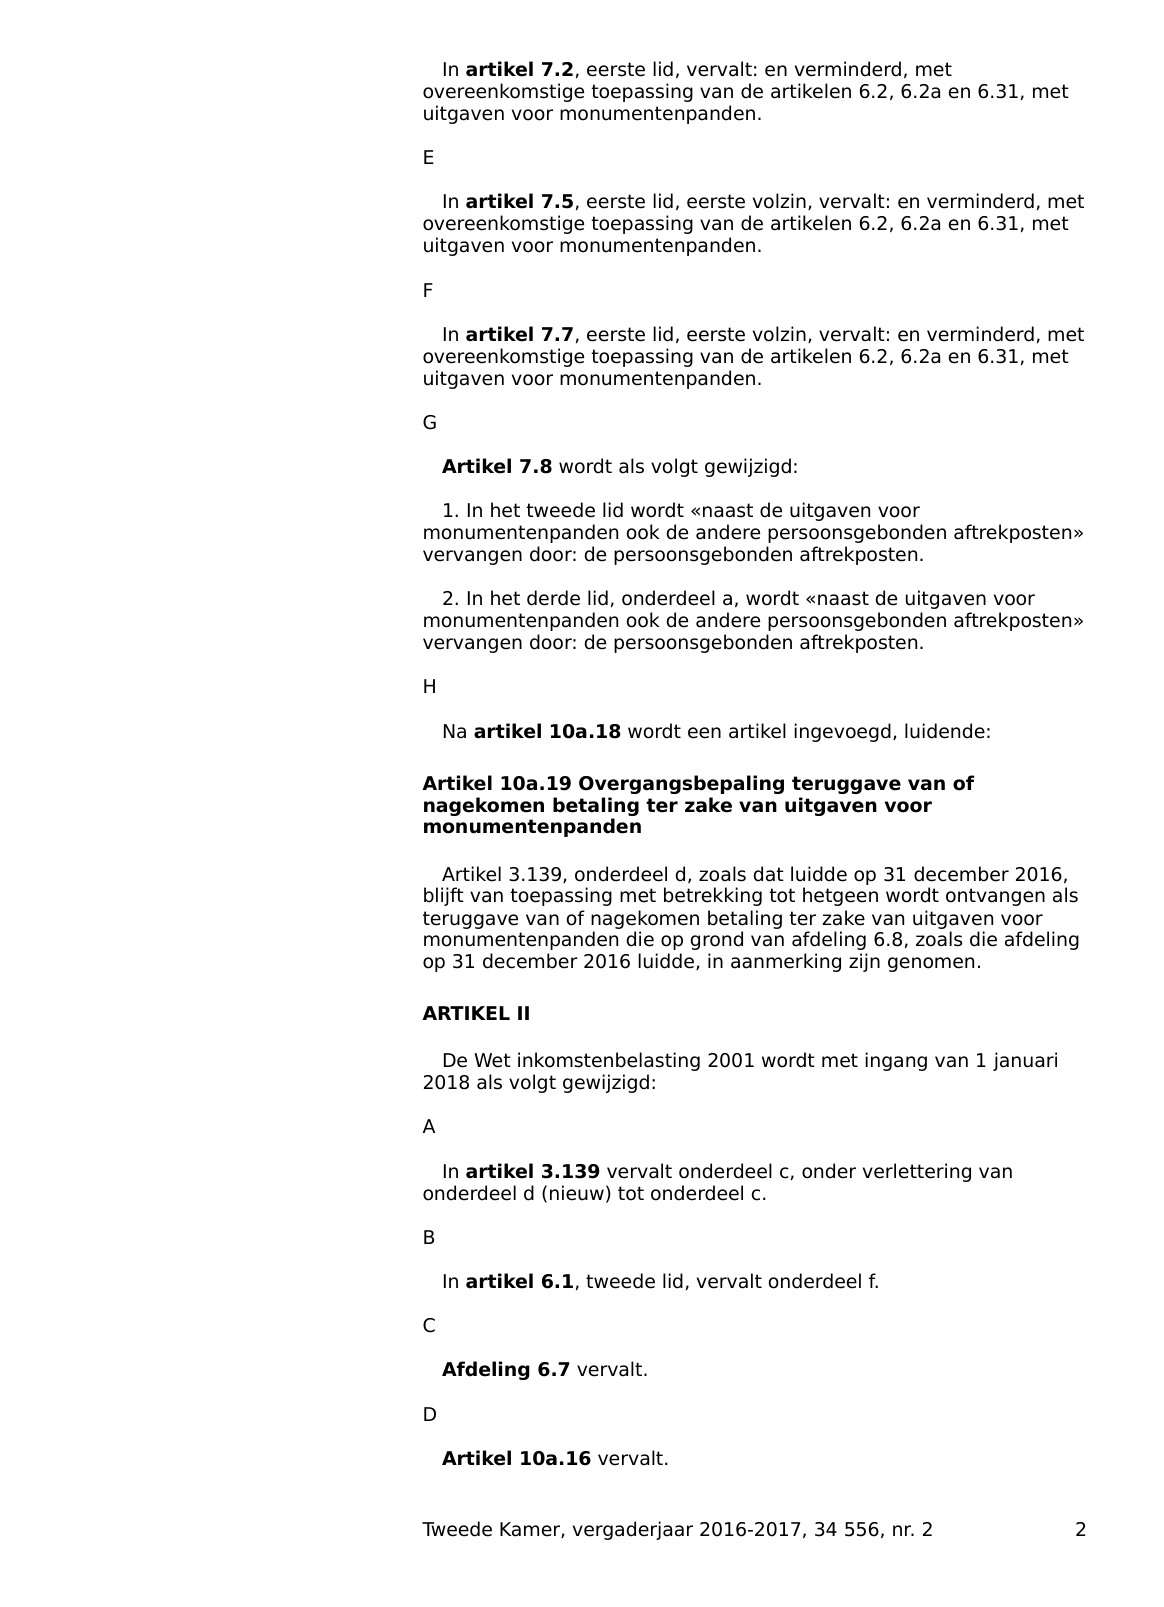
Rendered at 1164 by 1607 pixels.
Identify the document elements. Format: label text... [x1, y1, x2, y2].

text H [422, 676, 1087, 698]
text B [422, 1227, 1087, 1249]
text In artikel 6.1, tweede lid, vervalt onderdeel f. [422, 1271, 1087, 1293]
text Na artikel 10a.18 wordt een artikel ingevoegd, luidende: [422, 721, 1087, 742]
text 2. In het derde lid, onderdeel a, wordt «naast de uitgaven voor monumentenpanden ook de andere persoonsgebonden aftrekposten» vervangen door: de persoonsgebonden aftrekposten. [422, 588, 1087, 654]
subtitle ARTIKEL II [422, 1003, 1087, 1025]
text In artikel 7.5, eerste lid, eerste volzin, vervalt: en verminderd, met overeenkomstige toepassing van de artikelen 6.2, 6.2a en 6.31, met uitgaven voor monumentenpanden. [422, 191, 1087, 257]
text 1. In het tweede lid wordt «naast de uitgaven voor monumentenpanden ook de andere persoonsgebonden aftrekposten» vervangen door: de persoonsgebonden aftrekposten. [422, 500, 1087, 566]
text F [422, 279, 1087, 301]
subtitle Artikel 10a.19 Overgangsbepaling teruggave van of nagekomen betaling ter zake van uitgaven voor monumentenpanden [422, 772, 1087, 838]
text D [422, 1403, 1087, 1425]
text G [422, 412, 1087, 434]
text In artikel 7.2, eerste lid, vervalt: en verminderd, met overeenkomstige toepassing van de artikelen 6.2, 6.2a en 6.31, met uitgaven voor monumentenpanden. [422, 59, 1087, 125]
text A [422, 1116, 1087, 1138]
text In artikel 7.7, eerste lid, eerste volzin, vervalt: en verminderd, met overeenkomstige toepassing van de artikelen 6.2, 6.2a en 6.31, met uitgaven voor monumentenpanden. [422, 324, 1087, 389]
text In artikel 3.139 vervalt onderdeel c, onder verlettering van onderdeel d (nieuw) tot onderdeel c. [422, 1161, 1087, 1204]
text E [422, 147, 1087, 169]
text Artikel 3.139, onderdeel d, zoals dat luidde op 31 december 2016, blijft van toepassing met betrekking tot hetgeen wordt ontvangen als teruggave van of nagekomen betaling ter zake van uitgaven voor monumentenpanden die op grond van afdeling 6.8, zoals die afdeling op 31 december 2016 luidde, in aanmerking zijn genomen. [422, 863, 1087, 973]
text Artikel 7.8 wordt als volgt gewijzigd: [422, 456, 1087, 478]
text De Wet inkomstenbelasting 2001 wordt met ingang van 1 januari 2018 als volgt gewijzigd: [422, 1050, 1087, 1094]
text C [422, 1315, 1087, 1337]
text Afdeling 6.7 vervalt. [422, 1359, 1087, 1381]
text Artikel 10a.16 vervalt. [422, 1448, 1087, 1469]
